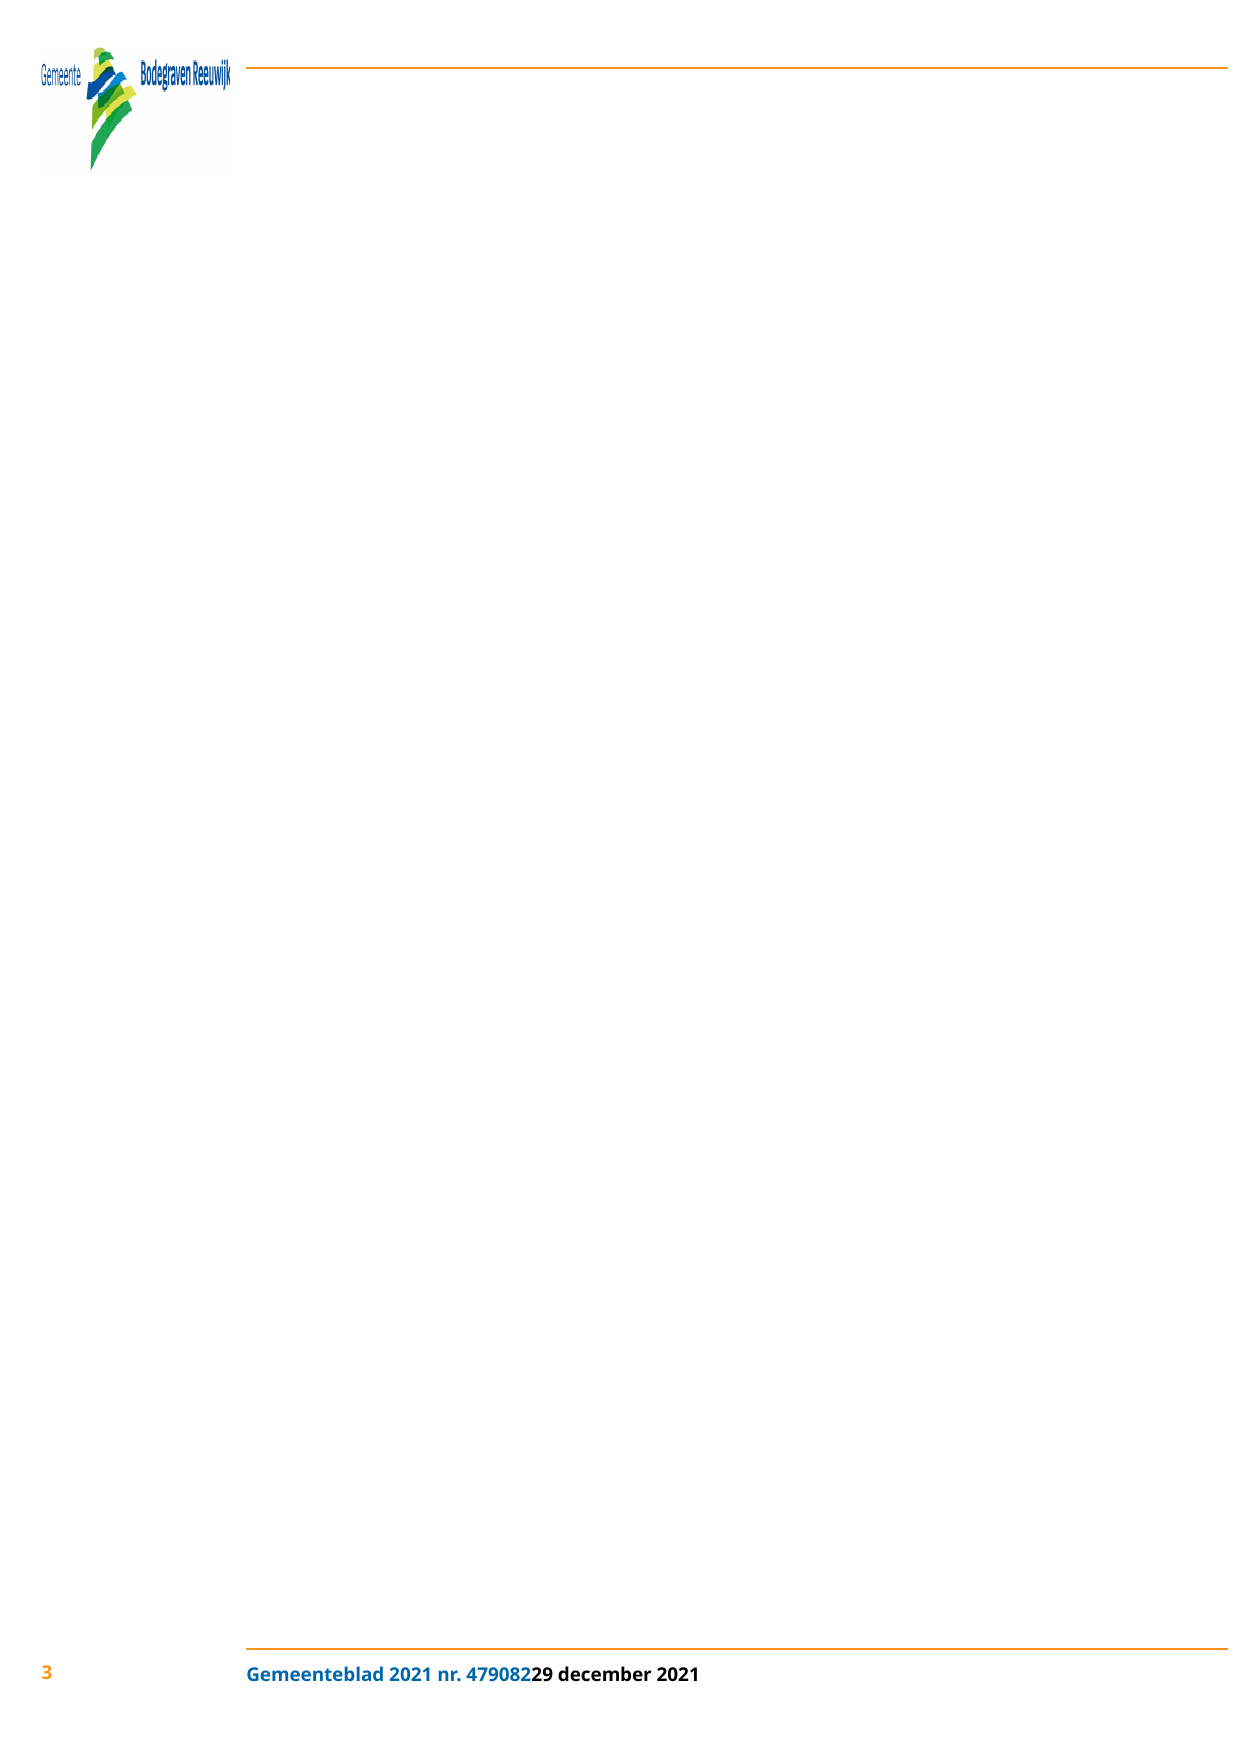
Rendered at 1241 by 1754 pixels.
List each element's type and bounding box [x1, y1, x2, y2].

picture [41, 47, 231, 172]
